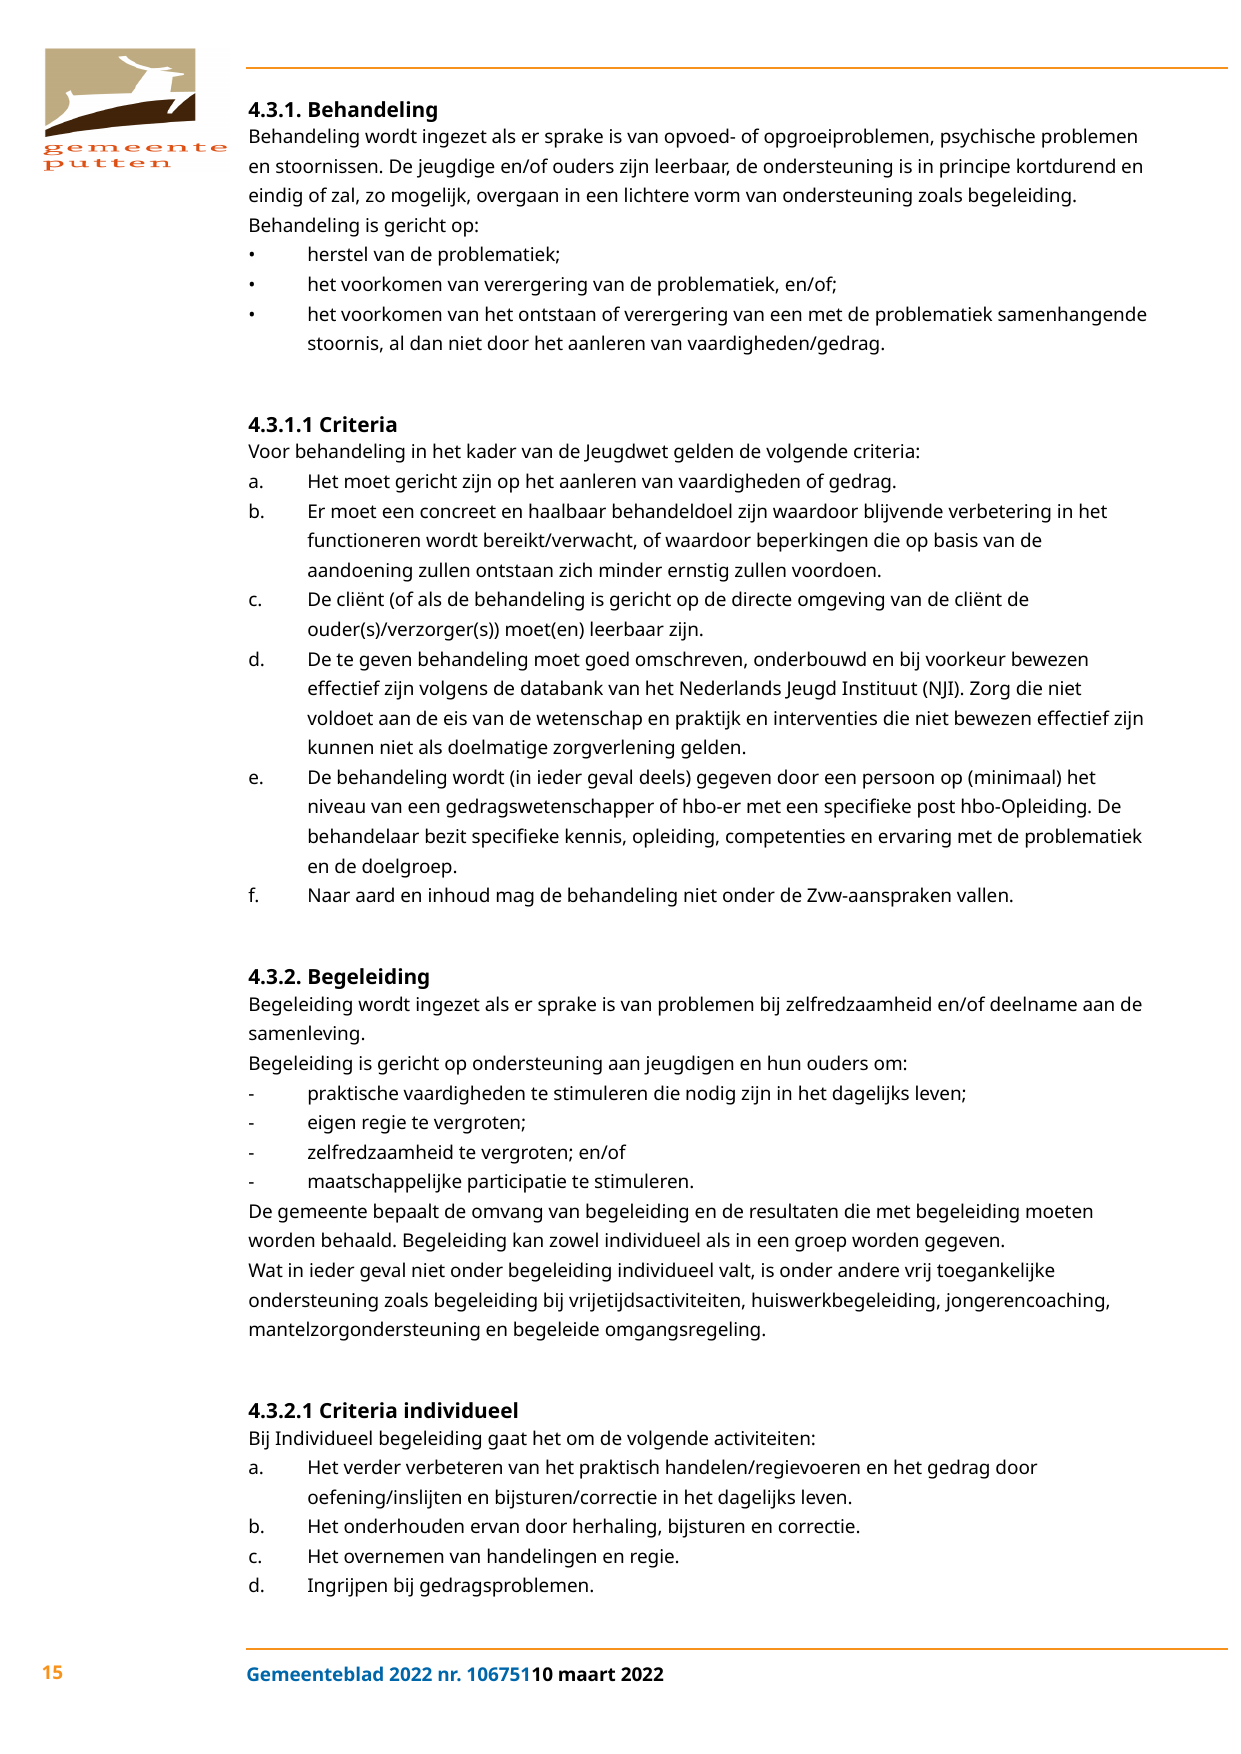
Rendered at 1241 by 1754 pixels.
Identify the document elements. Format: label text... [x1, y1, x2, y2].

text Wat in ieder geval niet onder begeleiding individueel valt, is onder andere vrij toegankelijke ondersteuning zoals begeleiding bij vrijetijdsactiviteiten, huiswerkbegeleiding, jongerencoaching, mantelzorgondersteuning en begeleide omgangsregeling. [248, 1257, 1152, 1342]
list Er moet een concreet en haalbaar behandeldoel zijn waardoor blijvende verbetering in het functioneren wordt bereikt/verwacht, of waardoor beperkingen die op basis van de aandoening zullen ontstaan zich minder ernstig zullen voordoen. [248, 498, 1152, 583]
list praktische vaardigheden te stimuleren die nodig zijn in het dagelijks leven; [248, 1080, 1152, 1105]
list eigen regie te vergroten; [248, 1109, 1152, 1135]
text 4.3.2. Begeleiding [248, 962, 1152, 991]
text Begeleiding wordt ingezet als er sprake is van problemen bij zelfredzaamheid en/of deelname aan de samenleving. [248, 991, 1152, 1046]
list Naar aard en inhoud mag de behandeling niet onder de Zvw-aanspraken vallen. [248, 882, 1152, 908]
list maatschappelijke participatie te stimuleren. [248, 1168, 1152, 1194]
text De gemeente bepaalt de omvang van begeleiding en de resultaten die met begeleiding moeten worden behaald. Begeleiding kan zowel individueel als in een groep worden gegeven. [248, 1198, 1152, 1253]
picture [41, 47, 231, 172]
text Behandeling is gericht op: [248, 212, 1152, 238]
list Ingrijpen bij gedragsproblemen. [248, 1573, 1152, 1598]
list Het verder verbeteren van het praktisch handelen/regievoeren en het gedrag door oefening/inslijten en bijsturen/correctie in het dagelijks leven. [248, 1454, 1152, 1510]
list Het moet gericht zijn op het aanleren van vaardigheden of gedrag. [248, 468, 1152, 494]
list De behandeling wordt (in ieder geval deels) gegeven door een persoon op (minimaal) het niveau van een gedragswetenschapper of hbo-er met een specifieke post hbo-Opleiding. De behandelaar bezit specifieke kennis, opleiding, competenties en ervaring met de problematiek en de doelgroep. [248, 764, 1152, 879]
list herstel van de problematiek; [248, 242, 1152, 267]
list Het overnemen van handelingen en regie. [248, 1543, 1152, 1569]
text Voor behandeling in het kader van de Jeugdwet gelden de volgende criteria: [248, 439, 1152, 464]
list het voorkomen van verergering van de problematiek, en/of; [248, 271, 1152, 297]
text 4.3.1. Behandeling [248, 95, 1152, 123]
text Begeleiding is gericht op ondersteuning aan jeugdigen en hun ouders om: [248, 1050, 1152, 1076]
text Behandeling wordt ingezet als er sprake is van opvoed- of opgroeiproblemen, psychische problemen en stoornissen. De jeugdige en/of ouders zijn leerbaar, de ondersteuning is in principe kortdurend en eindig of zal, zo mogelijk, overgaan in een lichtere vorm van ondersteuning zoals begeleiding. [248, 123, 1152, 208]
list Het onderhouden ervan door herhaling, bijsturen en correctie. [248, 1513, 1152, 1539]
list De cliënt (of als de behandeling is gericht op de directe omgeving van de cliënt de ouder(s)/verzorger(s)) moet(en) leerbaar zijn. [248, 587, 1152, 642]
list het voorkomen van het ontstaan of verergering van een met de problematiek samenhangende stoornis, al dan niet door het aanleren van vaardigheden/gedrag. [248, 301, 1152, 356]
text Bij Individueel begeleiding gaat het om de volgende activiteiten: [248, 1425, 1152, 1451]
list zelfredzaamheid te vergroten; en/of [248, 1139, 1152, 1164]
list De te geven behandeling moet goed omschreven, onderbouwd en bij voorkeur bewezen effectief zijn volgens de databank van het Nederlands Jeugd Instituut (NJI). Zorg die niet voldoet aan de eis van de wetenschap en praktijk en interventies die niet bewezen effectief zijn kunnen niet als doelmatige zorgverlening gelden. [248, 646, 1152, 760]
text 4.3.2.1 Criteria individueel [248, 1396, 1152, 1425]
text 4.3.1.1 Criteria [248, 410, 1152, 439]
